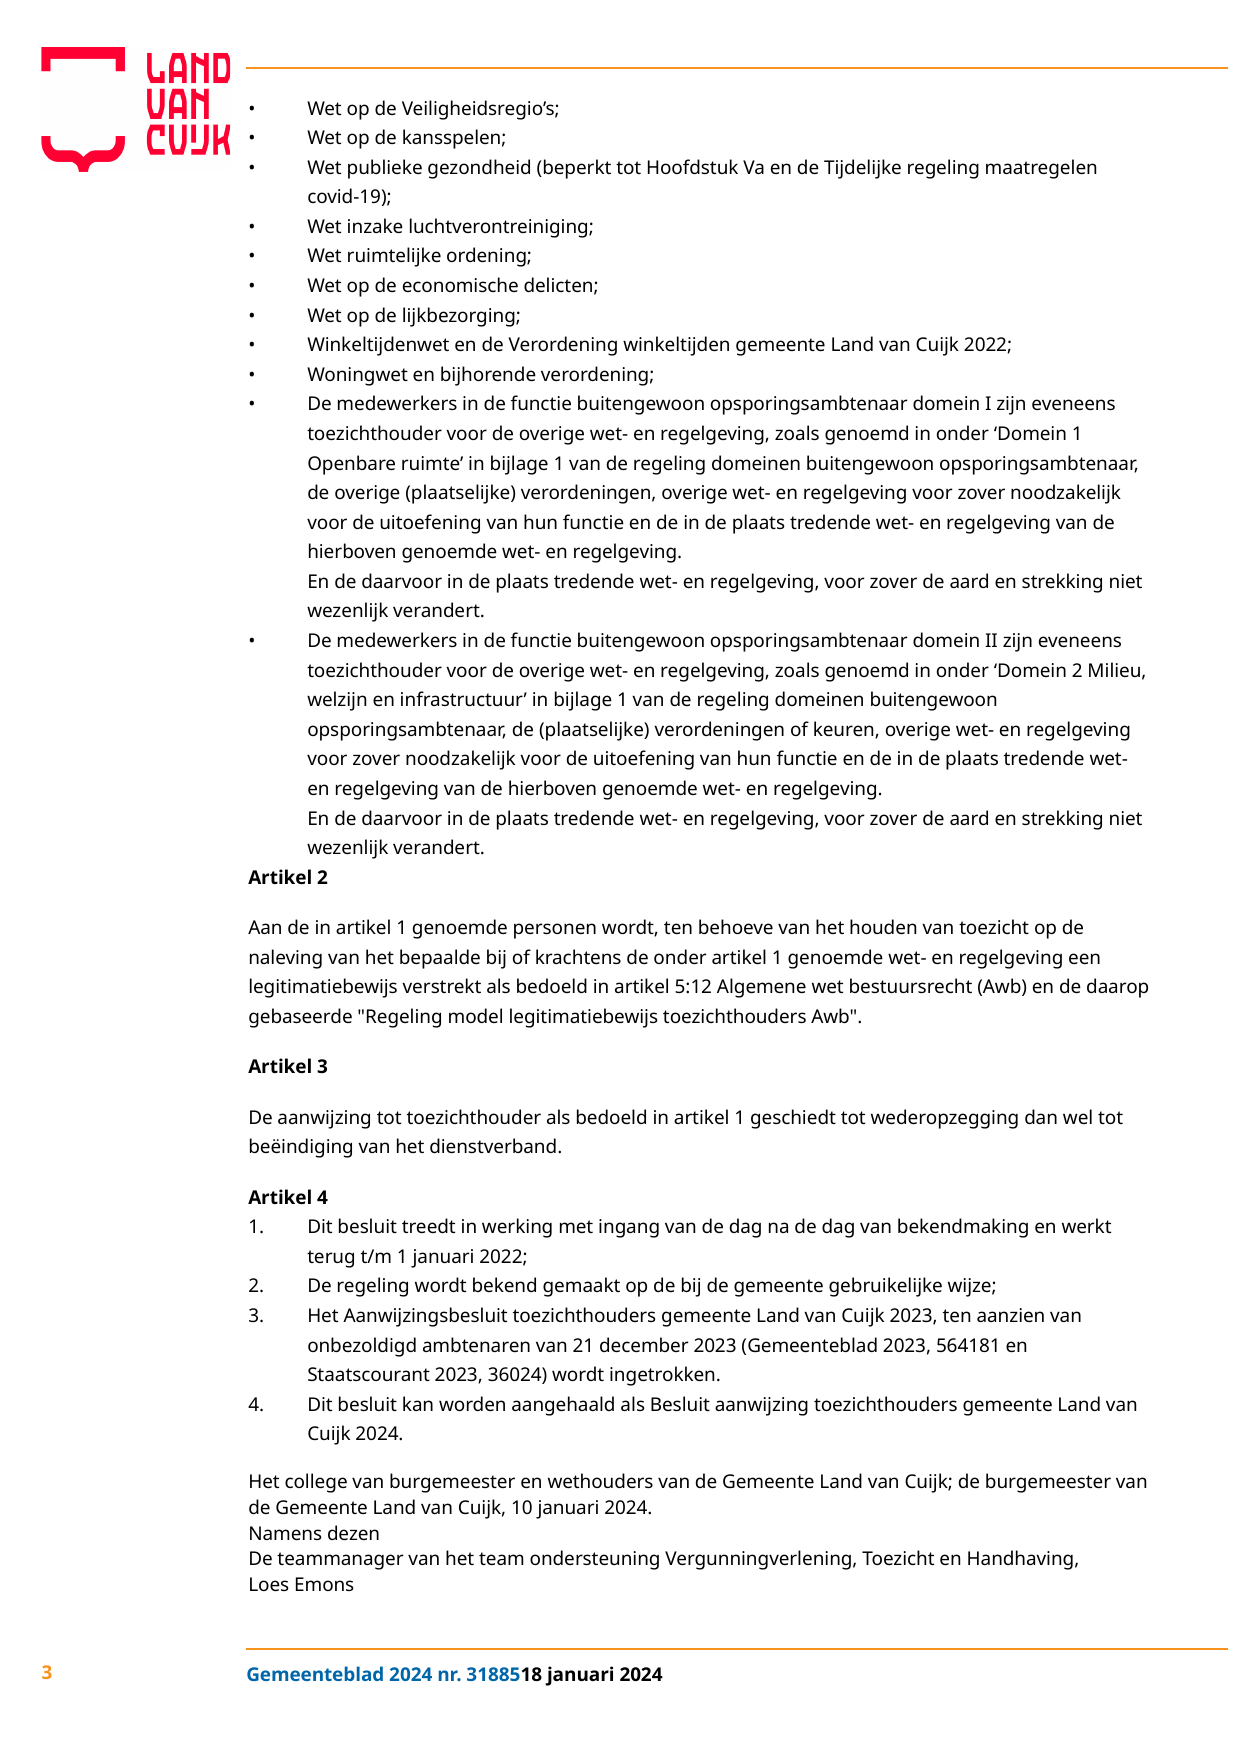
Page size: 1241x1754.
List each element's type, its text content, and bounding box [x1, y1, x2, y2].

text Loes Emons [248, 1571, 1152, 1597]
list Wet op de kansspelen; [248, 124, 1152, 150]
text Aan de in artikel 1 genoemde personen wordt, ten behoeve van het houden van toezicht op de naleving van het bepaalde bij of krachtens de onder artikel 1 genoemde wet- en regelgeving een legitimatiebewijs verstrekt als bedoeld in artikel 5:12 Algemene wet bestuursrecht (Awb) en de daarop gebaseerde "Regeling model legitimatiebewijs toezichthouders Awb". [248, 914, 1152, 1029]
text Artikel 3 [248, 1053, 1152, 1079]
list De regeling wordt bekend gemaakt op de bij de gemeente gebruikelijke wijze; [248, 1273, 1152, 1298]
list Winkeltijdenwet en de Verordening winkeltijden gemeente Land van Cuijk 2022; [248, 331, 1152, 357]
list Dit besluit kan worden aangehaald als Besluit aanwijzing toezichthouders gemeente Land van Cuijk 2024. [248, 1391, 1152, 1446]
text De teammanager van het team ondersteuning Vergunningverlening, Toezicht en Handhaving, [248, 1546, 1152, 1571]
text De aanwijzing tot toezichthouder als bedoeld in artikel 1 geschiedt tot wederopzegging dan wel tot beëindiging van het dienstverband. [248, 1104, 1152, 1159]
list Wet publieke gezondheid (beperkt tot Hoofdstuk Va en de Tijdelijke regeling maatregelen covid-19); [248, 154, 1152, 209]
list De medewerkers in de functie buitengewoon opsporingsambtenaar domein I zijn eveneens toezichthouder voor de overige wet- en regelgeving, zoals genoemd in onder ‘Domein 1 Openbare ruimte’ in bijlage 1 van de regeling domeinen buitengewoon opsporingsambtenaar, de overige (plaatselijke) verordeningen, overige wet- en regelgeving voor zover noodzakelijk voor de uitoefening van hun functie en de in de plaats tredende wet- en regelgeving van de hierboven genoemde wet- en regelgeving. [248, 391, 1152, 564]
list Wet inzake luchtverontreiniging; [248, 213, 1152, 239]
list Wet op de Veiligheidsregio’s; [248, 95, 1152, 121]
list Woningwet en bijhorende verordening; [248, 361, 1152, 387]
text Artikel 4 [248, 1184, 1152, 1210]
text Het college van burgemeester en wethouders van de Gemeente Land van Cuijk; de burgemeester van de Gemeente Land van Cuijk, 10 januari 2024. [248, 1468, 1152, 1520]
list En de daarvoor in de plaats tredende wet- en regelgeving, voor zover de aard en strekking niet wezenlijk verandert. [248, 568, 1152, 623]
picture [41, 47, 231, 172]
list Het Aanwijzingsbesluit toezichthouders gemeente Land van Cuijk 2023, ten aanzien van onbezoldigd ambtenaren van 21 december 2023 (Gemeenteblad 2023, 564181 en Staatscourant 2023, 36024) wordt ingetrokken. [248, 1302, 1152, 1387]
list Wet ruimtelijke ordening; [248, 243, 1152, 268]
text Namens dezen [248, 1520, 1152, 1546]
list Dit besluit treedt in werking met ingang van de dag na de dag van bekendmaking en werkt terug t/m 1 januari 2022; [248, 1213, 1152, 1269]
list En de daarvoor in de plaats tredende wet- en regelgeving, voor zover de aard en strekking niet wezenlijk verandert. [248, 805, 1152, 860]
text Artikel 2 [248, 864, 1152, 890]
list De medewerkers in de functie buitengewoon opsporingsambtenaar domein II zijn eveneens toezichthouder voor de overige wet- en regelgeving, zoals genoemd in onder ‘Domein 2 Milieu, welzijn en infrastructuur’ in bijlage 1 van de regeling domeinen buitengewoon opsporingsambtenaar, de (plaatselijke) verordeningen of keuren, overige wet- en regelgeving voor zover noodzakelijk voor de uitoefening van hun functie en de in de plaats tredende wet- en regelgeving van de hierboven genoemde wet- en regelgeving. [248, 627, 1152, 801]
list Wet op de lijkbezorging; [248, 302, 1152, 328]
list Wet op de economische delicten; [248, 272, 1152, 298]
